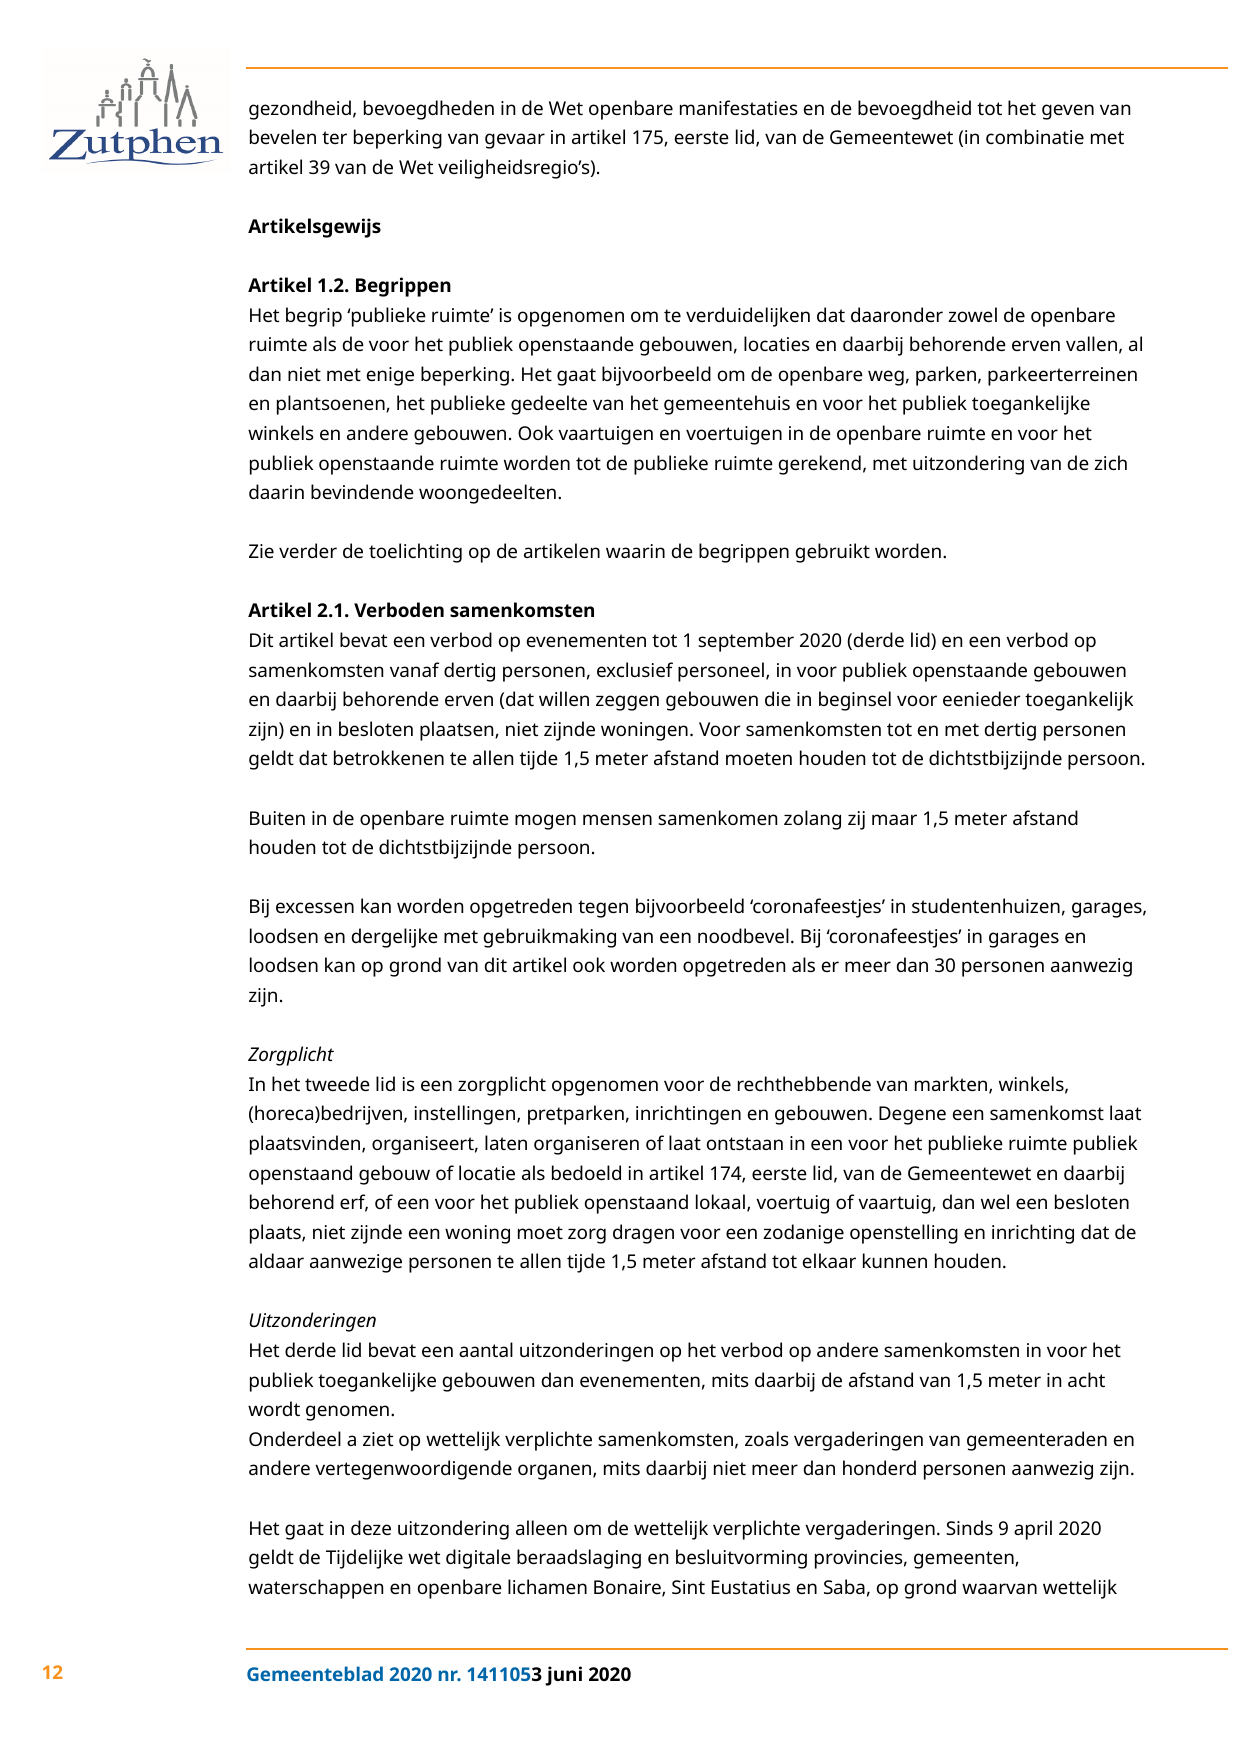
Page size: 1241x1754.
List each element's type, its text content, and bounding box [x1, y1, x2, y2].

text Artikelsgewijs [248, 213, 1152, 239]
text Zie verder de toelichting op de artikelen waarin de begrippen gebruikt worden. [248, 538, 1152, 564]
text Artikel 1.2. Begrippen [248, 272, 1152, 298]
text Dit artikel bevat een verbod op evenementen tot 1 september 2020 (derde lid) en een verbod op samenkomsten vanaf dertig personen, exclusief personeel, in voor publiek openstaande gebouwen en daarbij behorende erven (dat willen zeggen gebouwen die in beginsel voor eenieder toegankelijk zijn) en in besloten plaatsen, niet zijnde woningen. Voor samenkomsten tot en met dertig personen geldt dat betrokkenen te allen tijde 1,5 meter afstand moeten houden tot de dichtstbijzijnde persoon. [248, 627, 1152, 771]
text Onderdeel a ziet op wettelijk verplichte samenkomsten, zoals vergaderingen van gemeenteraden en andere vertegenwoordigende organen, mits daarbij niet meer dan honderd personen aanwezig zijn. [248, 1426, 1152, 1481]
text Het begrip ‘publieke ruimte’ is opgenomen om te verduidelijken dat daaronder zowel de openbare ruimte als de voor het publiek openstaande gebouwen, locaties en daarbij behorende erven vallen, al dan niet met enige beperking. Het gaat bijvoorbeeld om de openbare weg, parken, parkeerterreinen en plantsoenen, het publieke gedeelte van het gemeentehuis en voor het publiek toegankelijke winkels en andere gebouwen. Ook vaartuigen en voertuigen in de openbare ruimte en voor het publiek openstaande ruimte worden tot de publieke ruimte gerekend, met uitzondering van de zich daarin bevindende woongedeelten. [248, 302, 1152, 505]
text Het derde lid bevat een aantal uitzonderingen op het verbod op andere samenkomsten in voor het publiek toegankelijke gebouwen dan evenementen, mits daarbij de afstand van 1,5 meter in acht wordt genomen. [248, 1337, 1152, 1422]
text gezondheid, bevoegdheden in de Wet openbare manifestaties en de bevoegdheid tot het geven van bevelen ter beperking van gevaar in artikel 175, eerste lid, van de Gemeentewet (in combinatie met artikel 39 van de Wet veiligheidsregio’s). [248, 95, 1152, 180]
picture [41, 47, 231, 172]
text Artikel 2.1. Verboden samenkomsten [248, 598, 1152, 623]
text In het tweede lid is een zorgplicht opgenomen voor de rechthebbende van markten, winkels, (horeca)bedrijven, instellingen, pretparken, inrichtingen en gebouwen. Degene een samenkomst laat plaatsvinden, organiseert, laten organiseren of laat ontstaan in een voor het publieke ruimte publiek openstaand gebouw of locatie als bedoeld in artikel 174, eerste lid, van de Gemeentewet en daarbij behorend erf, of een voor het publiek openstaand lokaal, voertuig of vaartuig, dan wel een besloten plaats, niet zijnde een woning moet zorg dragen voor een zodanige openstelling en inrichting dat de aldaar aanwezige personen te allen tijde 1,5 meter afstand tot elkaar kunnen houden. [248, 1071, 1152, 1274]
text Uitzonderingen [248, 1308, 1152, 1333]
text Het gaat in deze uitzondering alleen om de wettelijk verplichte vergaderingen. Sinds 9 april 2020 geldt de Tijdelijke wet digitale beraadslaging en besluitvorming provincies, gemeenten, waterschappen en openbare lichamen Bonaire, Sint Eustatius en Saba, op grond waarvan wettelijk [248, 1515, 1152, 1600]
text Bij excessen kan worden opgetreden tegen bijvoorbeeld ‘coronafeestjes’ in studentenhuizen, garages, loodsen en dergelijke met gebruikmaking van een noodbevel. Bij ‘coronafeestjes’ in garages en loodsen kan op grond van dit artikel ook worden opgetreden als er meer dan 30 personen aanwezig zijn. [248, 893, 1152, 1008]
text Zorgplicht [248, 1041, 1152, 1067]
text Buiten in de openbare ruimte mogen mensen samenkomen zolang zij maar 1,5 meter afstand houden tot de dichtstbijzijnde persoon. [248, 805, 1152, 860]
